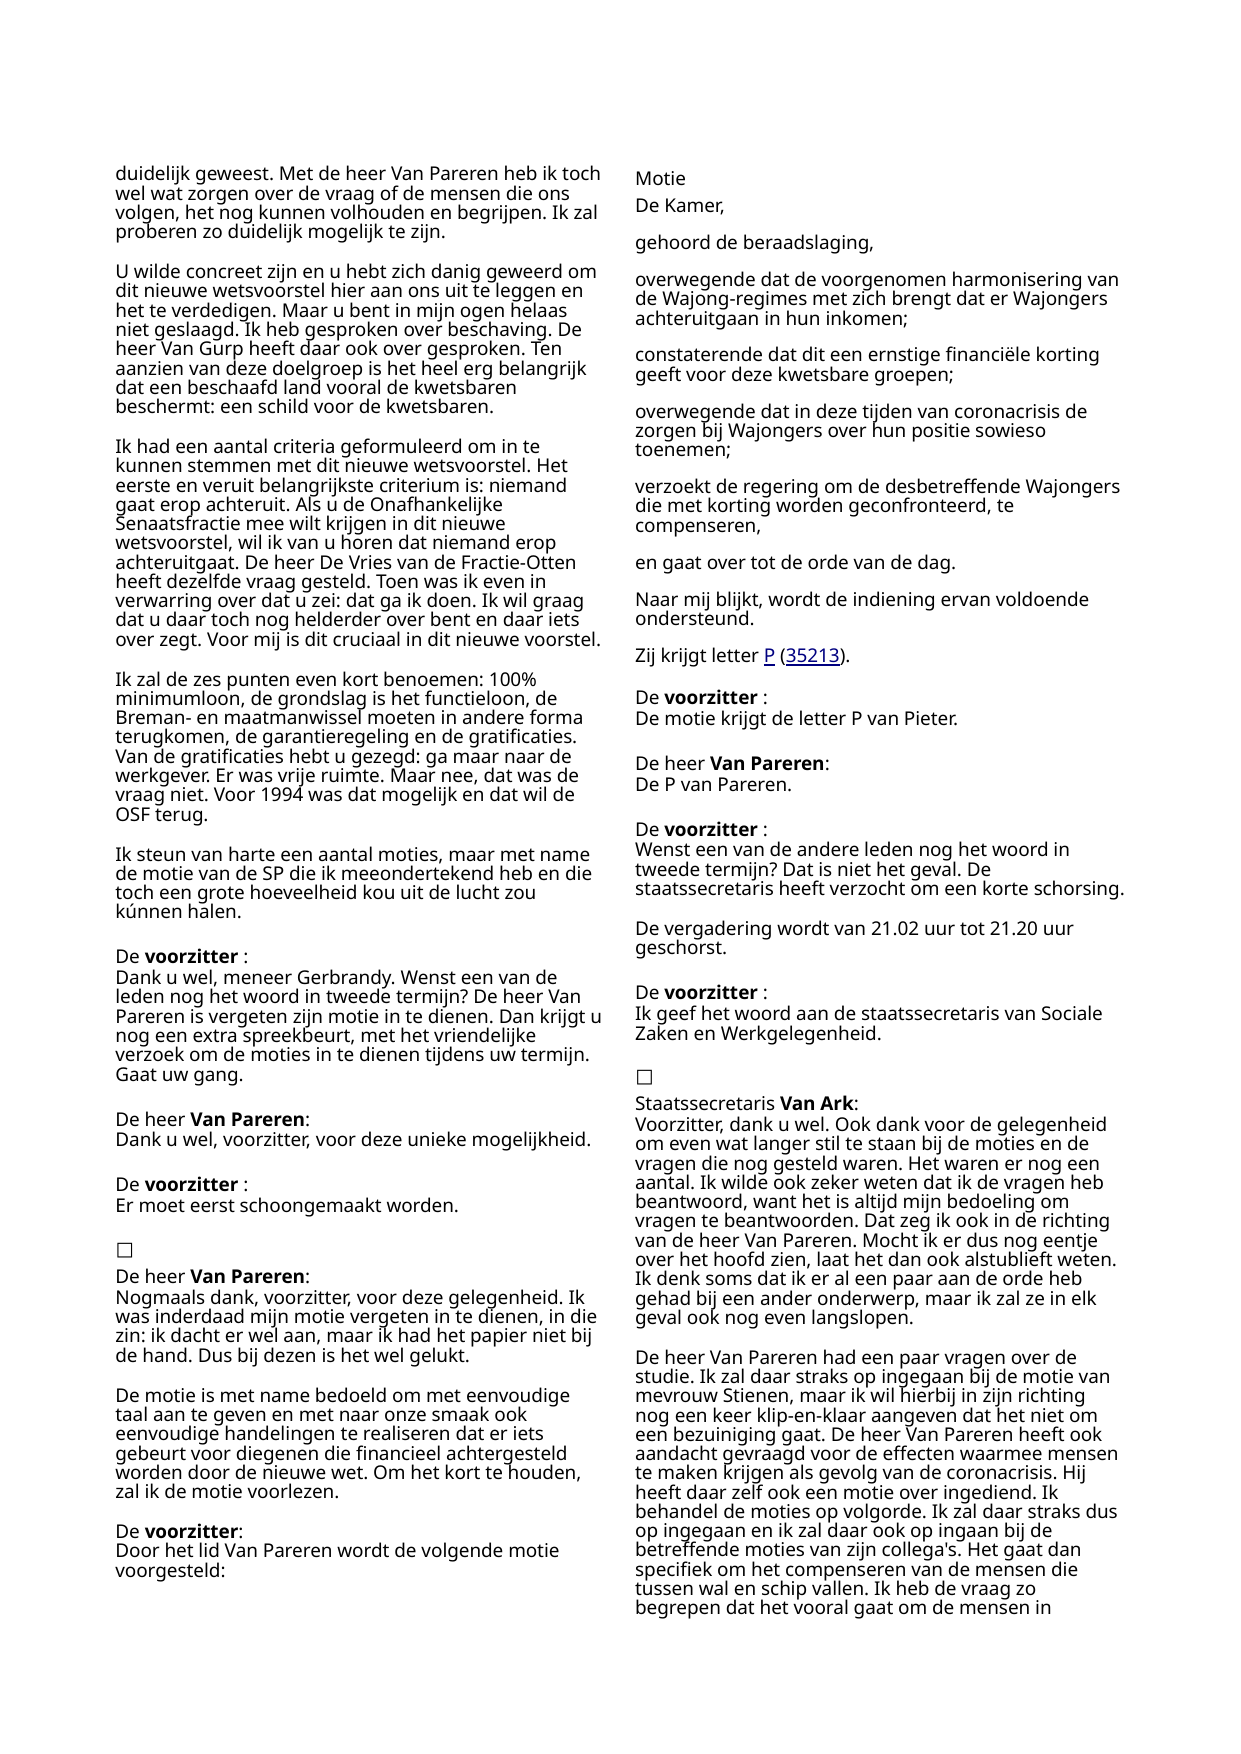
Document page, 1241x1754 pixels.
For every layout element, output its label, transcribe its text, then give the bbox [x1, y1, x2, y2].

text De heer Van Pareren had een paar vragen over de studie. Ik zal daar straks op ingegaan bij de motie van mevrouw Stienen, maar ik wil hierbij in zijn richting nog een keer klip-en-klaar aangeven dat het niet om een bezuiniging gaat. De heer Van Pareren heeft ook aandacht gevraagd voor de effecten waarmee mensen te maken krijgen als gevolg van de coronacrisis. Hij heeft daar zelf ook een motie over ingediend. Ik behandel de moties op volgorde. Ik zal daar straks dus op ingegaan en ik zal daar ook op ingaan bij de betreffende moties van zijn collega's. Het gaat dan specifiek om het compenseren van de mensen die tussen wal en schip vallen. Ik heb de vraag zo begrepen dat het vooral gaat om de mensen in [635, 1349, 1125, 1618]
text Naar mij blijkt, wordt de indiening ervan voldoende ondersteund. [635, 591, 1125, 629]
text De P van Pareren. [635, 776, 1125, 795]
text De motie krijgt de letter P van Pieter. [635, 710, 1125, 729]
text De heer Van Pareren: [115, 1106, 605, 1131]
text De voorzitter : [635, 816, 1125, 841]
text Dank u wel, meneer Gerbrandy. Wenst een van de leden nog het woord in tweede termijn? De heer Van Pareren is vergeten zijn motie in te dienen. Dan krijgt u nog een extra spreekbeurt, met het vriendelijke verzoek om de moties in te dienen tijdens uw termijn. Gaat uw gang. [115, 969, 605, 1085]
text Ik zal de zes punten even kort benoemen: 100% minimumloon, de grondslag is het functieloon, de Breman- en maatmanwissel moeten in andere forma terugkomen, de garantieregeling en de gratificaties. Van de gratificaties hebt u gezegd: ga maar naar de werkgever. Er was vrije ruimte. Maar nee, dat was de vraag niet. Voor 1994 was dat mogelijk en dat wil de OSF terug. [115, 671, 605, 825]
text De heer Van Pareren: [635, 750, 1125, 776]
text overwegende dat in deze tijden van coronacrisis de zorgen bij Wajongers over hun positie sowieso toenemen; [635, 403, 1125, 461]
text verzoekt de regering om de desbetreffende Wajongers die met korting worden geconfronteerd, te compenseren, [635, 478, 1125, 536]
text Zij krijgt letter P (35213). [635, 647, 1125, 666]
text De motie is met name bedoeld om met eenvoudige taal aan te geven en met naar onze smaak ook eenvoudige handelingen te realiseren dat er iets gebeurt voor diegenen die financieel achtergesteld worden door de nieuwe wet. Om het kort te houden, zal ik de motie voorlezen. [115, 1387, 605, 1502]
text De vergadering wordt van 21.02 uur tot 21.20 uur geschorst. [635, 920, 1125, 959]
text overwegende dat de voorgenomen harmonisering van de Wajong-regimes met zich brengt dat er Wajongers achteruitgaan in hun inkomen; [635, 271, 1125, 329]
text gehoord de beraadslaging, [635, 234, 1125, 253]
text Er moet eerst schoongemaakt worden. [115, 1197, 605, 1217]
text De voorzitter : [635, 979, 1125, 1005]
text Dank u wel, voorzitter, voor deze unieke mogelijkheid. [115, 1131, 605, 1151]
text De voorzitter : [635, 684, 1125, 710]
text Ik had een aantal criteria geformuleerd om in te kunnen stemmen met dit nieuwe wetsvoorstel. Het eerste en veruit belangrijkste criterium is: niemand gaat erop achteruit. Als u de Onafhankelijke Senaatsfractie mee wilt krijgen in dit nieuwe wetsvoorstel, wil ik van u horen dat niemand erop achteruitgaat. De heer De Vries van de Fractie-Otten heeft dezelfde vraag gesteld. Toen was ik even in verwarring over dat u zei: dat ga ik doen. Ik wil graag dat u daar toch nog helderder over bent en daar iets over zegt. Voor mij is dit cruciaal in dit nieuwe voorstel. [115, 438, 605, 650]
text ⬜ [635, 1064, 1125, 1090]
text Ik steun van harte een aantal moties, maar met name de motie van de SP die ik meeondertekend heb en die toch een grote hoeveelheid kou uit de lucht zou kúnnen halen. [115, 846, 605, 923]
text De voorzitter: [115, 1523, 605, 1542]
text ⬜ [115, 1237, 605, 1263]
text Wenst een van de andere leden nog het woord in tweede termijn? Dat is niet het geval. De staatssecretaris heeft verzocht om een korte schorsing. [635, 841, 1125, 899]
text en gaat over tot de orde van de dag. [635, 554, 1125, 573]
text U wilde concreet zijn en u hebt zich danig geweerd om dit nieuwe wetsvoorstel hier aan ons uit te leggen en het te verdedigen. Maar u bent in mijn ogen helaas niet geslaagd. Ik heb gesproken over beschaving. De heer Van Gurp heeft daar ook over gesproken. Ten aanzien van deze doelgroep is het heel erg belangrijk dat een beschaafd land vooral de kwetsbaren beschermt: een schild voor de kwetsbaren. [115, 263, 605, 417]
text Door het lid Van Pareren wordt de volgende motie voorgesteld: [115, 1542, 605, 1581]
text constaterende dat dit een ernstige financiële korting geeft voor deze kwetsbare groepen; [635, 346, 1125, 385]
text De Kamer, [635, 197, 1125, 216]
text De voorzitter : [115, 1172, 605, 1197]
text Nogmaals dank, voorzitter, voor deze gelegenheid. Ik was inderdaad mijn motie vergeten in te dienen, in die zin: ik dacht er wel aan, maar ik had het papier niet bij de hand. Dus bij dezen is het wel gelukt. [115, 1289, 605, 1366]
text Staatssecretaris Van Ark: [635, 1090, 1125, 1116]
text De heer Van Pareren: [115, 1263, 605, 1289]
text Voorzitter, dank u wel. Ook dank voor de gelegenheid om even wat langer stil te staan bij de moties en de vragen die nog gesteld waren. Het waren er nog een aantal. Ik wilde ook zeker weten dat ik de vragen heb beantwoord, want het is altijd mijn bedoeling om vragen te beantwoorden. Dat zeg ik ook in de richting van de heer Van Pareren. Mocht ik er dus nog eentje over het hoofd zien, laat het dan ook alstublieft weten. Ik denk soms dat ik er al een paar aan de orde heb gehad bij een ander onderwerp, maar ik zal ze in elk geval ook nog even langslopen. [635, 1116, 1125, 1328]
text De voorzitter : [115, 943, 605, 969]
text Ik geef het woord aan de staatssecretaris van Sociale Zaken en Werkgelegenheid. [635, 1005, 1125, 1044]
text duidelijk geweest. Met de heer Van Pareren heb ik toch wel wat zorgen over de vraag of de mensen die ons volgen, het nog kunnen volhouden en begrijpen. Ik zal proberen zo duidelijk mogelijk te zijn. [115, 165, 605, 242]
text Motie [635, 165, 1125, 191]
